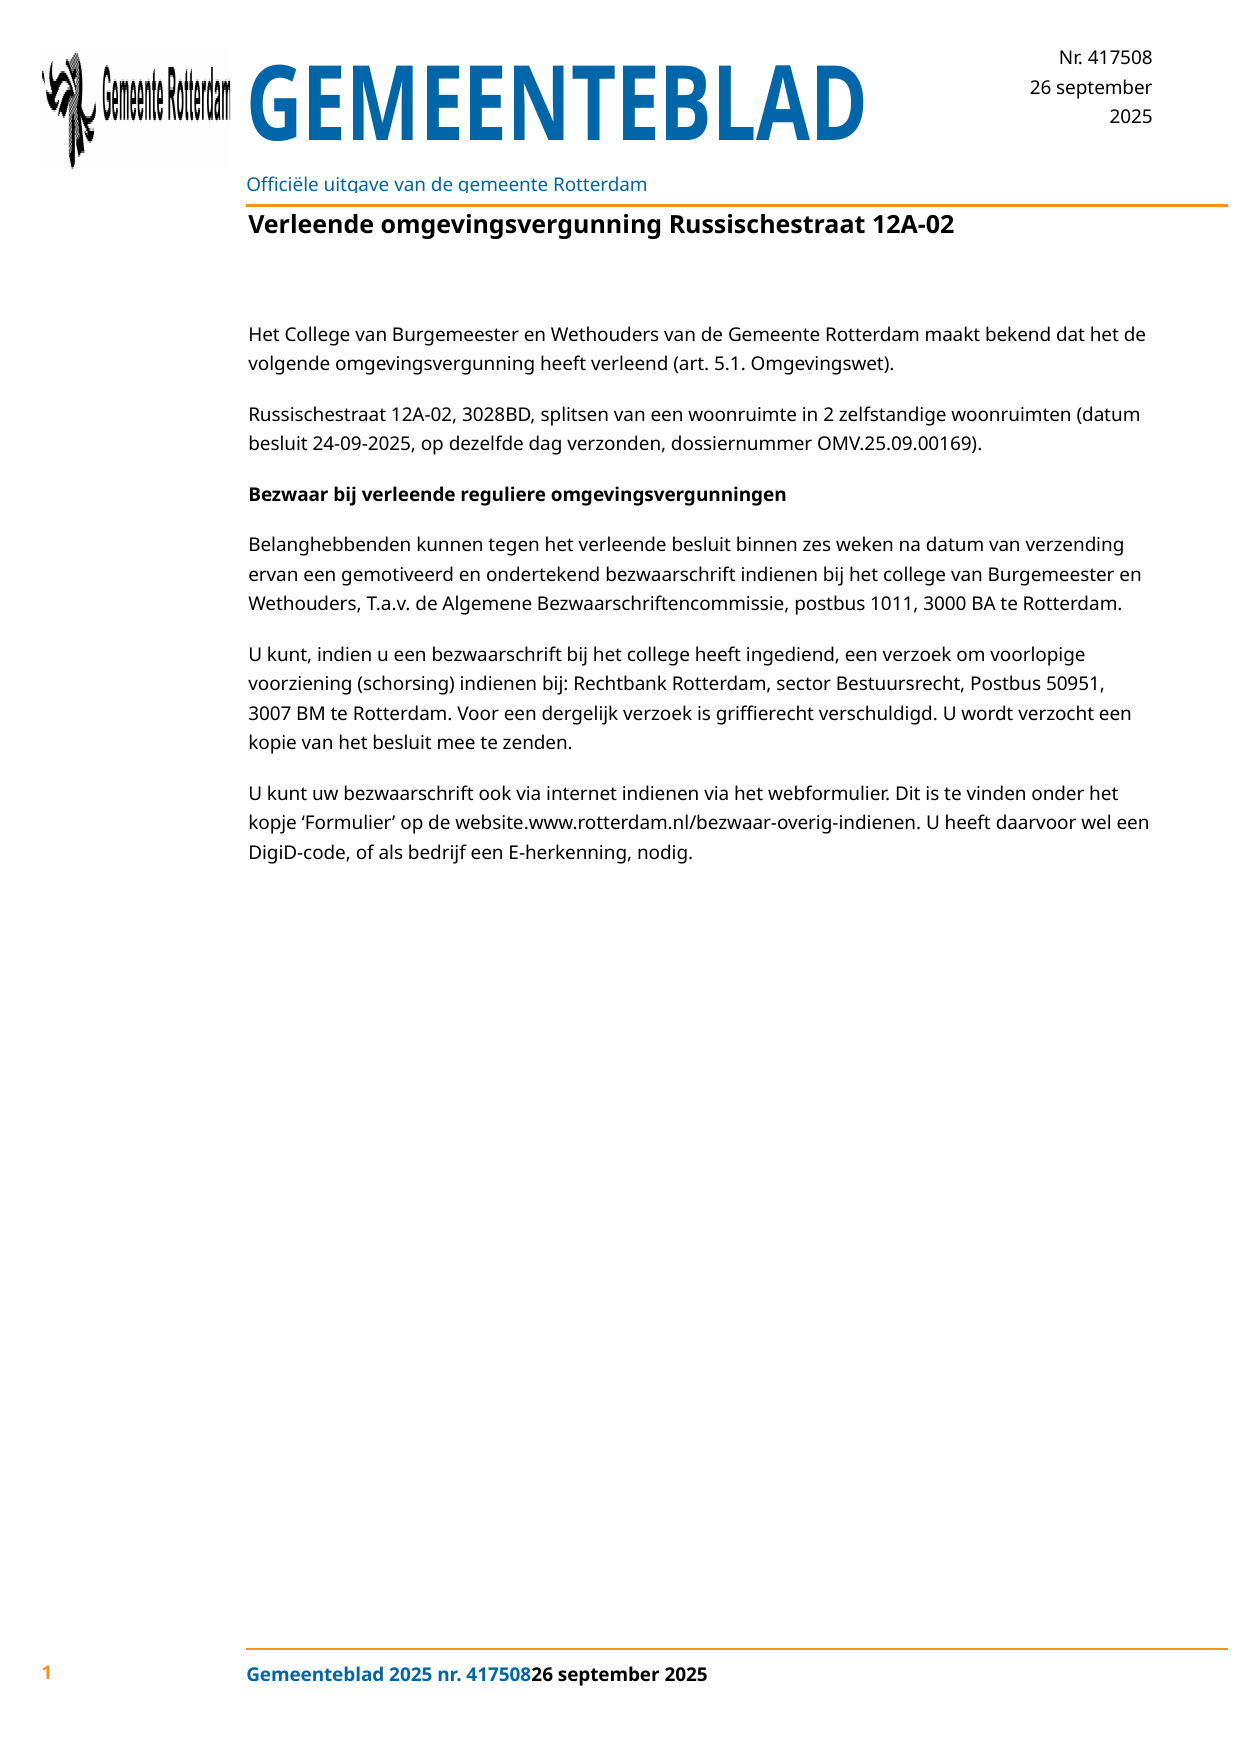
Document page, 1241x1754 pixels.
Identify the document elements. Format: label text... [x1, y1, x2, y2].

text Belanghebbenden kunnen tegen het verleende besluit binnen zes weken na datum van verzending ervan een gemotiveerd en ondertekend bezwaarschrift indienen bij het college van Burgemeester en Wethouders, T.a.v. de Algemene Bezwaarschriftencommissie, postbus 1011, 3000 BA te Rotterdam. [248, 531, 1152, 616]
text Het College van Burgemeester en Wethouders van de Gemeente Rotterdam maakt bekend dat het de volgende omgevingsvergunning heeft verleend (art. 5.1. Omgevingswet). [248, 321, 1152, 376]
text U kunt uw bezwaarschrift ook via internet indienen via het webformulier. Dit is te vinden onder het kopje ‘Formulier’ op de website.www.rotterdam.nl/bezwaar-overig-indienen. U heeft daarvoor wel een DigiD-code, of als bedrijf een E-herkenning, nodig. [248, 780, 1152, 865]
text Bezwaar bij verleende reguliere omgevingsvergunningen [248, 481, 1152, 506]
text Verleende omgevingsvergunning Russischestraat 12A-02 [248, 207, 1152, 241]
text U kunt, indien u een bezwaarschrift bij het college heeft ingediend, een verzoek om voorlopige voorziening (schorsing) indienen bij: Rechtbank Rotterdam, sector Bestuursrecht, Postbus 50951, 3007 BM te Rotterdam. Voor een dergelijk verzoek is griffierecht verschuldigd. U wordt verzocht een kopie van het besluit mee te zenden. [248, 641, 1152, 755]
text Russischestraat 12A-02, 3028BD, splitsen van een woonruimte in 2 zelfstandige woonruimten (datum besluit 24-09-2025, op dezelfde dag verzonden, dossiernummer OMV.25.09.00169). [248, 401, 1152, 456]
picture [41, 47, 231, 172]
